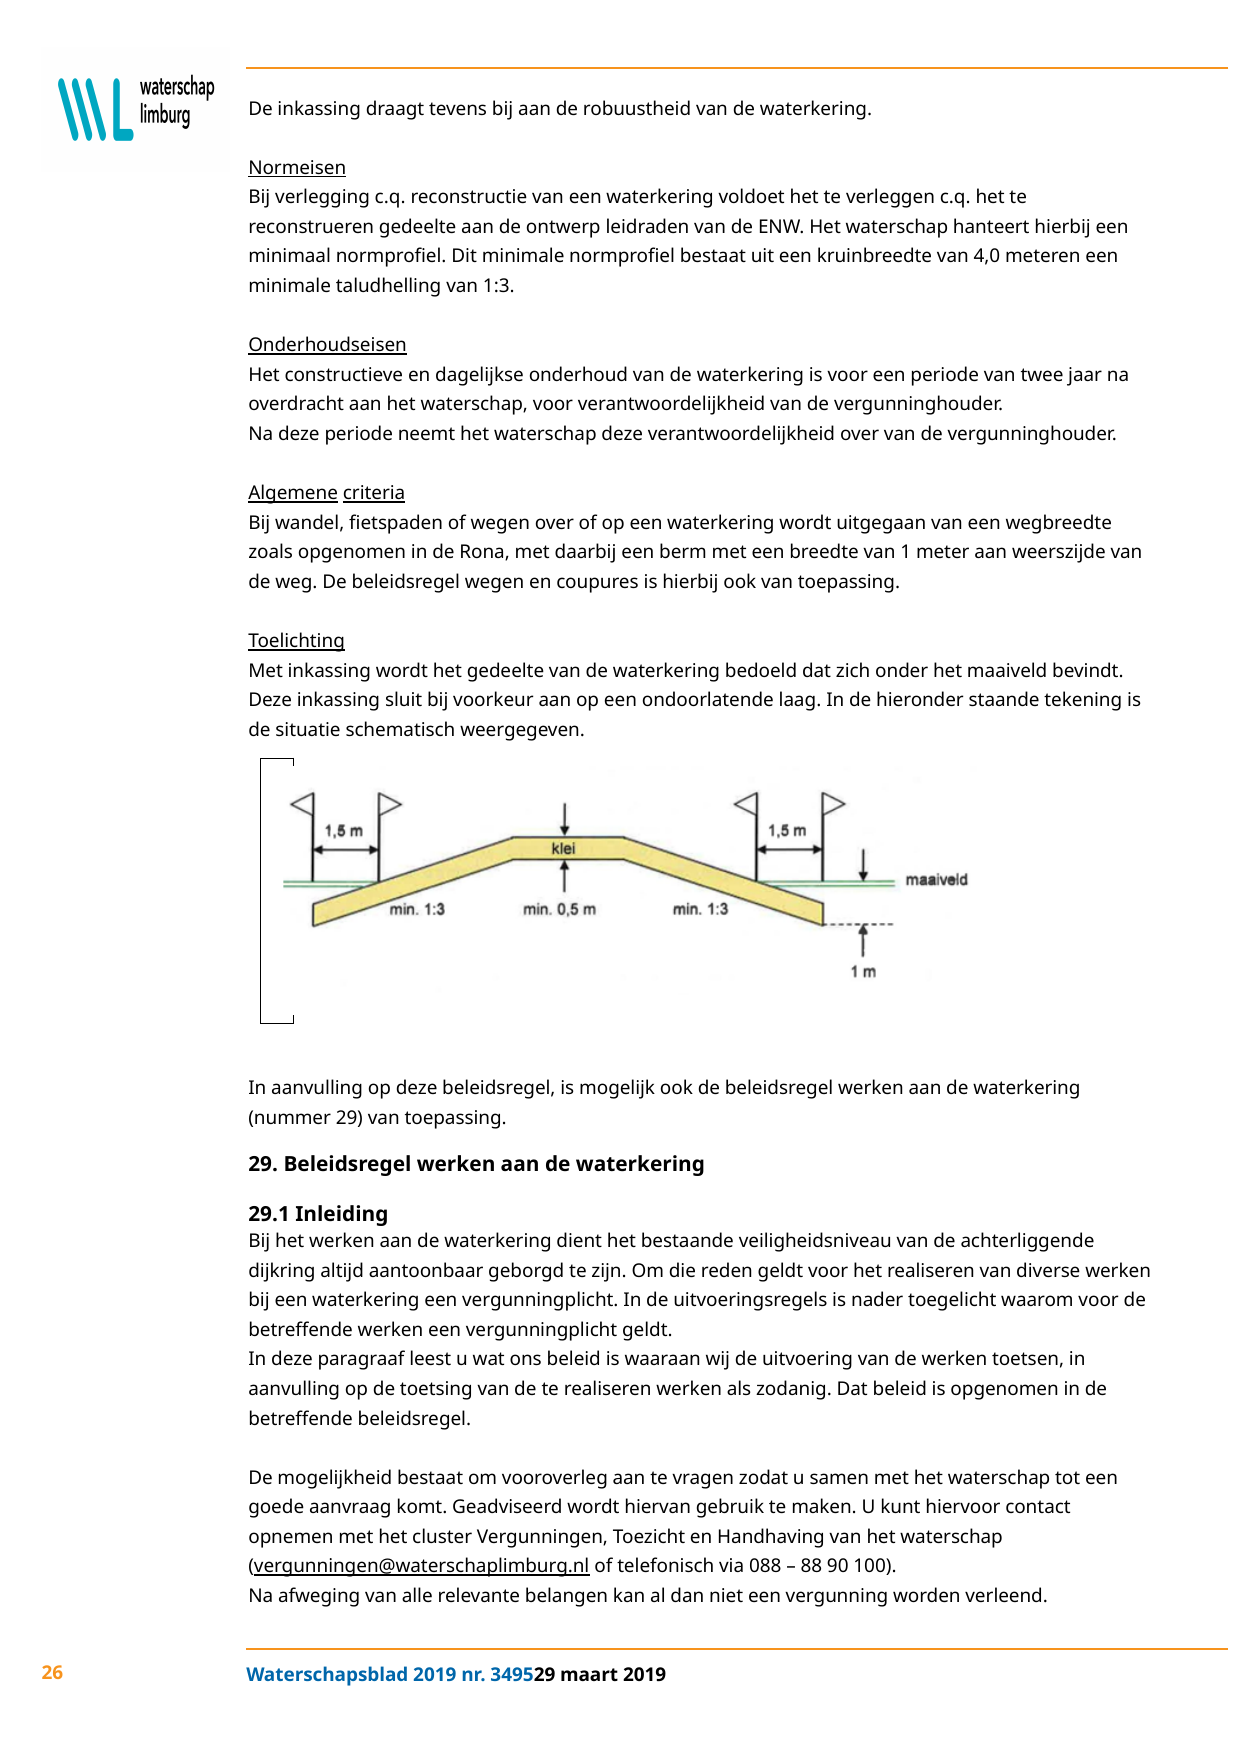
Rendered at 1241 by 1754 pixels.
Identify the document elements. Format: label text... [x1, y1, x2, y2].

text In deze paragraaf leest u wat ons beleid is waaraan wij de uitvoering van de werken toetsen, in aanvulling op de toetsing van de te realiseren werken als zodanig. Dat beleid is opgenomen in de betreffende beleidsregel. [248, 1346, 1152, 1431]
text In aanvulling op deze beleidsregel, is mogelijk ook de beleidsregel werken aan de waterkering (nummer 29) van toepassing. [248, 1074, 1152, 1130]
text Bij het werken aan de waterkering dient het bestaande veiligheidsniveau van de achterliggende dijkring altijd aantoonbaar geborgd te zijn. Om die reden geldt voor het realiseren van diverse werken bij een waterkering een vergunningplicht. In de uitvoeringsregels is nader toegelicht waarom voor de betreffende werken een vergunningplicht geldt. [248, 1227, 1152, 1342]
text 29. Beleidsregel werken aan de waterkering [248, 1149, 1152, 1178]
picture [268, 766, 978, 1015]
picture [41, 47, 231, 172]
text Toelichting [248, 627, 1152, 653]
text Algemene criteria [248, 479, 1152, 505]
text De mogelijkheid bestaat om vooroverleg aan te vragen zodat u samen met het waterschap tot een goede aanvraag komt. Geadviseerd wordt hiervan gebruik te maken. U kunt hiervoor contact opnemen met het cluster Vergunningen, Toezicht en Handhaving van het waterschap (vergunningen@waterschaplimburg.nl of telefonisch via 088 – 88 90 100). [248, 1464, 1152, 1578]
text Normeisen [248, 154, 1152, 180]
text 29.1 Inleiding [248, 1199, 1152, 1227]
text Na afweging van alle relevante belangen kan al dan niet een vergunning worden verleend. [248, 1582, 1152, 1608]
text Het constructieve en dagelijkse onderhoud van de waterkering is voor een periode van twee jaar na overdracht aan het waterschap, voor verantwoordelijkheid van de vergunninghouder. [248, 361, 1152, 416]
text Bij wandel, fietspaden of wegen over of op een waterkering wordt uitgegaan van een wegbreedte zoals opgenomen in de Rona, met daarbij een berm met een breedte van 1 meter aan weerszijde van de weg. De beleidsregel wegen en coupures is hierbij ook van toepassing. [248, 509, 1152, 594]
text Onderhoudseisen [248, 331, 1152, 357]
text De inkassing draagt tevens bij aan de robuustheid van de waterkering. [248, 95, 1152, 121]
text Met inkassing wordt het gedeelte van de waterkering bedoeld dat zich onder het maaiveld bevindt. Deze inkassing sluit bij voorkeur aan op een ondoorlatende laag. In de hieronder staande tekening is de situatie schematisch weergegeven. [248, 657, 1152, 742]
text Bij verlegging c.q. reconstructie van een waterkering voldoet het te verleggen c.q. het te reconstrueren gedeelte aan de ontwerp leidraden van de ENW. Het waterschap hanteert hierbij een minimaal normprofiel. Dit minimale normprofiel bestaat uit een kruinbreedte van 4,0 meteren een minimale taludhelling van 1:3. [248, 183, 1152, 298]
text Na deze periode neemt het waterschap deze verantwoordelijkheid over van de vergunninghouder. [248, 420, 1152, 446]
